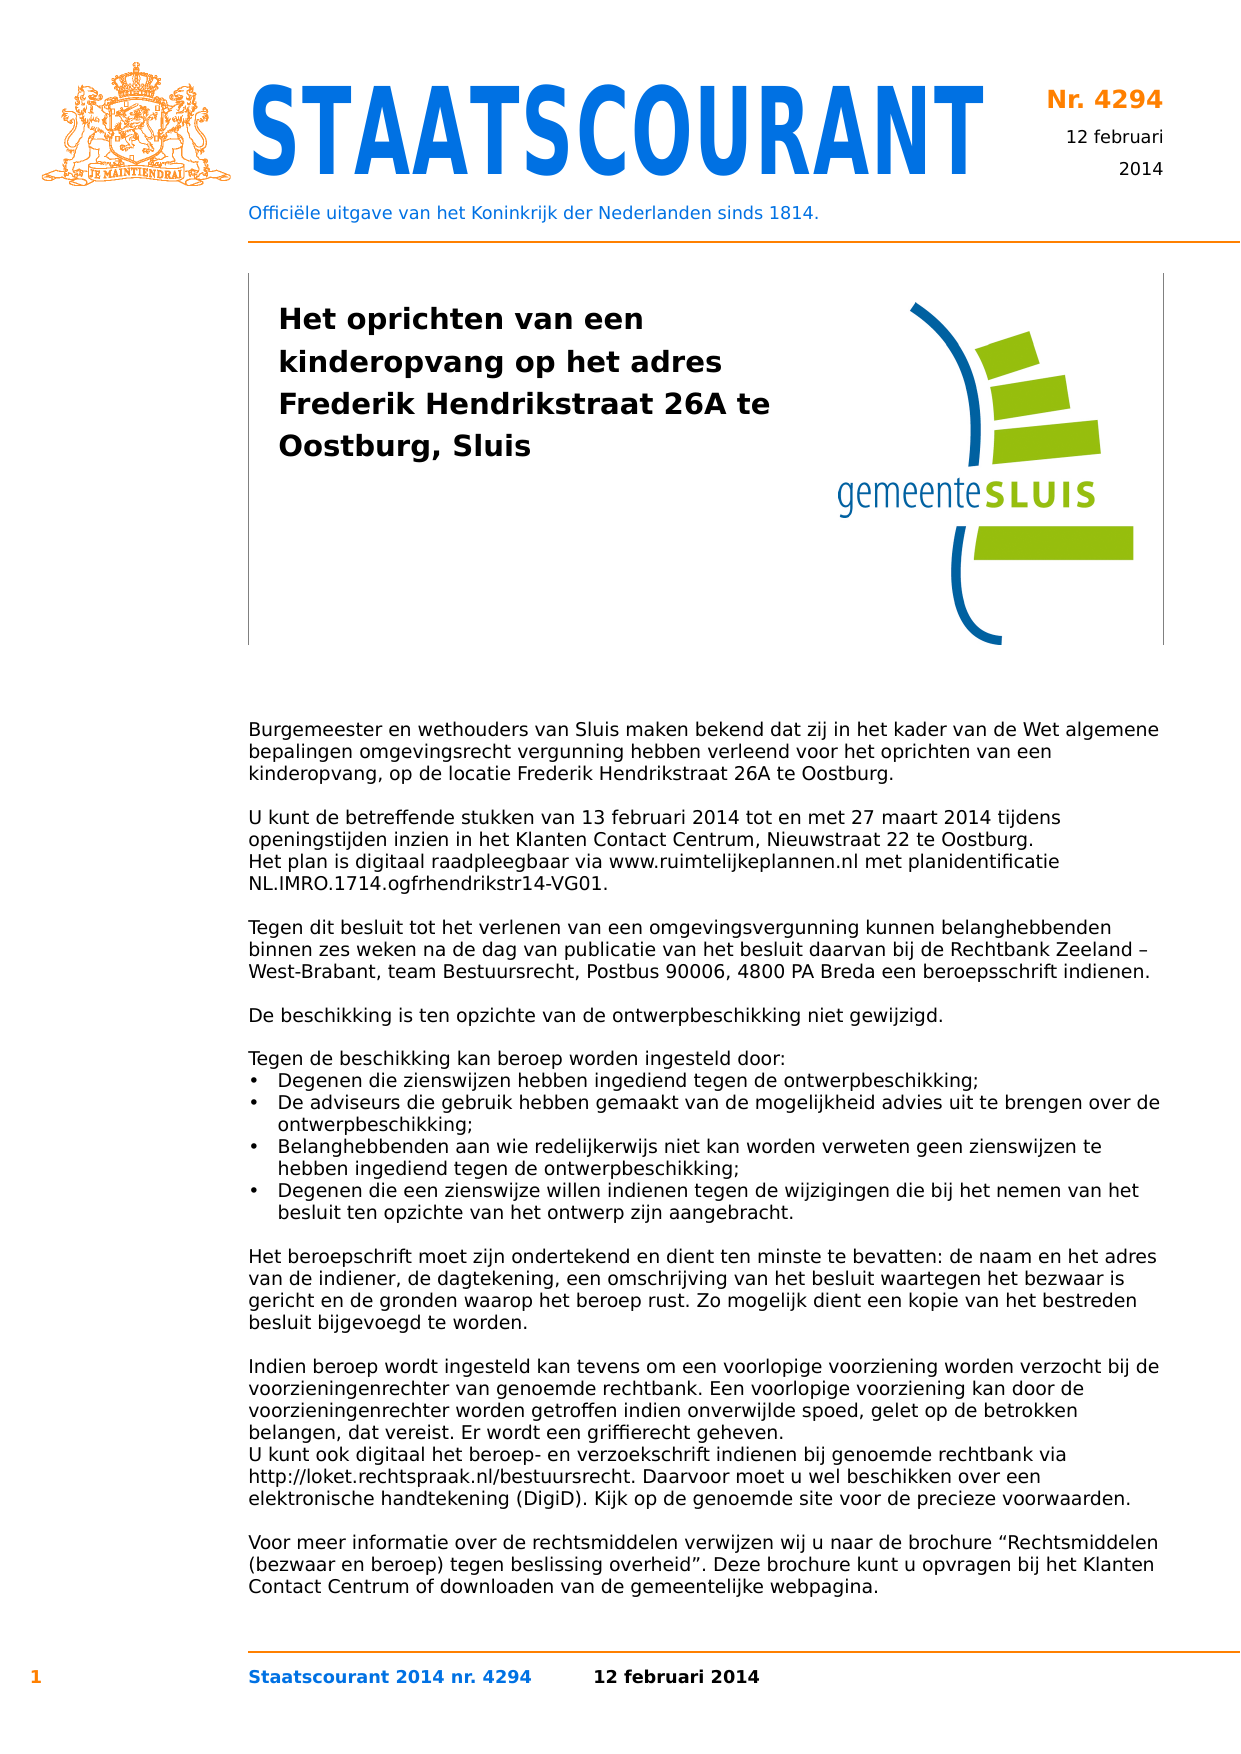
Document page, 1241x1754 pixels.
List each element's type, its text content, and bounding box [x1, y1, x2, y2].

table_header Nr. 4294 [998, 62, 1240, 121]
table_cell 2014 [998, 153, 1240, 203]
text De beschikking is ten opzichte van de ontwerpbeschikking niet gewijzigd. [248, 1004, 1163, 1026]
text Tegen de beschikking kan beroep worden ingesteld door: [248, 1048, 1163, 1070]
text • Degenen die zienswijzen hebben ingediend tegen de ontwerpbeschikking; [248, 1070, 1163, 1092]
text Voor meer informatie over de rechtsmiddelen verwijzen wij u naar de brochure “Rechtsmiddelen (bezwaar en beroep) tegen beslissing overheid”. Deze brochure kunt u opvragen bij het Klanten Contact Centrum of downloaden van de gemeentelijke webpagina. [248, 1532, 1163, 1597]
text U kunt ook digitaal het beroep- en verzoekschrift indienen bij genoemde rechtbank via http://loket.rechtspraak.nl/bestuursrecht. Daarvoor moet u wel beschikken over een elektronische handtekening (DigiD). Kijk op de genoemde site voor de precieze voorwaarden. [248, 1444, 1163, 1510]
text • De adviseurs die gebruik hebben gemaakt van de mogelijkheid advies uit te brengen over de ontwerpbeschikking; [248, 1092, 1163, 1136]
text Het beroepschrift moet zijn ondertekend en dient ten minste te bevatten: de naam en het adres van de indiener, de dagtekening, een omschrijving van het besluit waartegen het bezwaar is gericht en de gronden waarop het beroep rust. Zo mogelijk dient een kopie van het bestreden besluit bijgevoegd te worden. [248, 1246, 1163, 1334]
text Tegen dit besluit tot het verlenen van een omgevingsvergunning kunnen belanghebbenden binnen zes weken na de dag van publicatie van het besluit daarvan bij de Rechtbank Zeeland – West-Brabant, team Bestuursrecht, Postbus 90006, 4800 PA Breda een beroepsschrift indienen. [248, 917, 1163, 983]
text Burgemeester en wethouders van Sluis maken bekend dat zij in het kader van de Wet algemene bepalingen omgevingsrecht vergunning hebben verleend voor het oprichten van een kinderopvang, op de locatie Frederik Hendrikstraat 26A te Oostburg. [248, 719, 1163, 785]
text • Belanghebbenden aan wie redelijkerwijs niet kan worden verweten geen zienswijzen te hebben ingediend tegen de ontwerpbeschikking; [248, 1136, 1163, 1180]
text Indien beroep wordt ingesteld kan tevens om een voorlopige voorziening worden verzocht bij de voorzieningenrechter van genoemde rechtbank. Een voorlopige voorziening kan door de voorzieningenrechter worden getroffen indien onverwijlde spoed, gelet op de betrokken belangen, dat vereist. Er wordt een griffierecht geheven. [248, 1356, 1163, 1444]
subtitle Het oprichten van een kinderopvang op het adres Frederik Hendrikstraat 26A te Oostburg, Sluis [249, 273, 1163, 645]
text U kunt de betreffende stukken van 13 februari 2014 tot en met 27 maart 2014 tijdens openingstijden inzien in het Klanten Contact Centrum, Nieuwstraat 22 te Oostburg. [248, 807, 1163, 851]
text Het plan is digitaal raadpleegbaar via www.ruimtelijkeplannen.nl met planidentificatie NL.IMRO.1714.ogfrhendrikstr14-VG01. [248, 851, 1163, 895]
table_header [25, 62, 248, 241]
table_cell Officiële uitgave van het Koninkrijk der Nederlanden sinds 1814. [248, 203, 1240, 241]
text • Degenen die een zienswijze willen indienen tegen de wijzigingen die bij het nemen van het besluit ten opzichte van het ontwerp zijn aangebracht. [248, 1180, 1163, 1224]
table_cell 12 februari [998, 121, 1240, 153]
picture [838, 302, 1134, 645]
picture [41, 62, 231, 186]
table_header STAATSCOURANT [248, 62, 998, 203]
